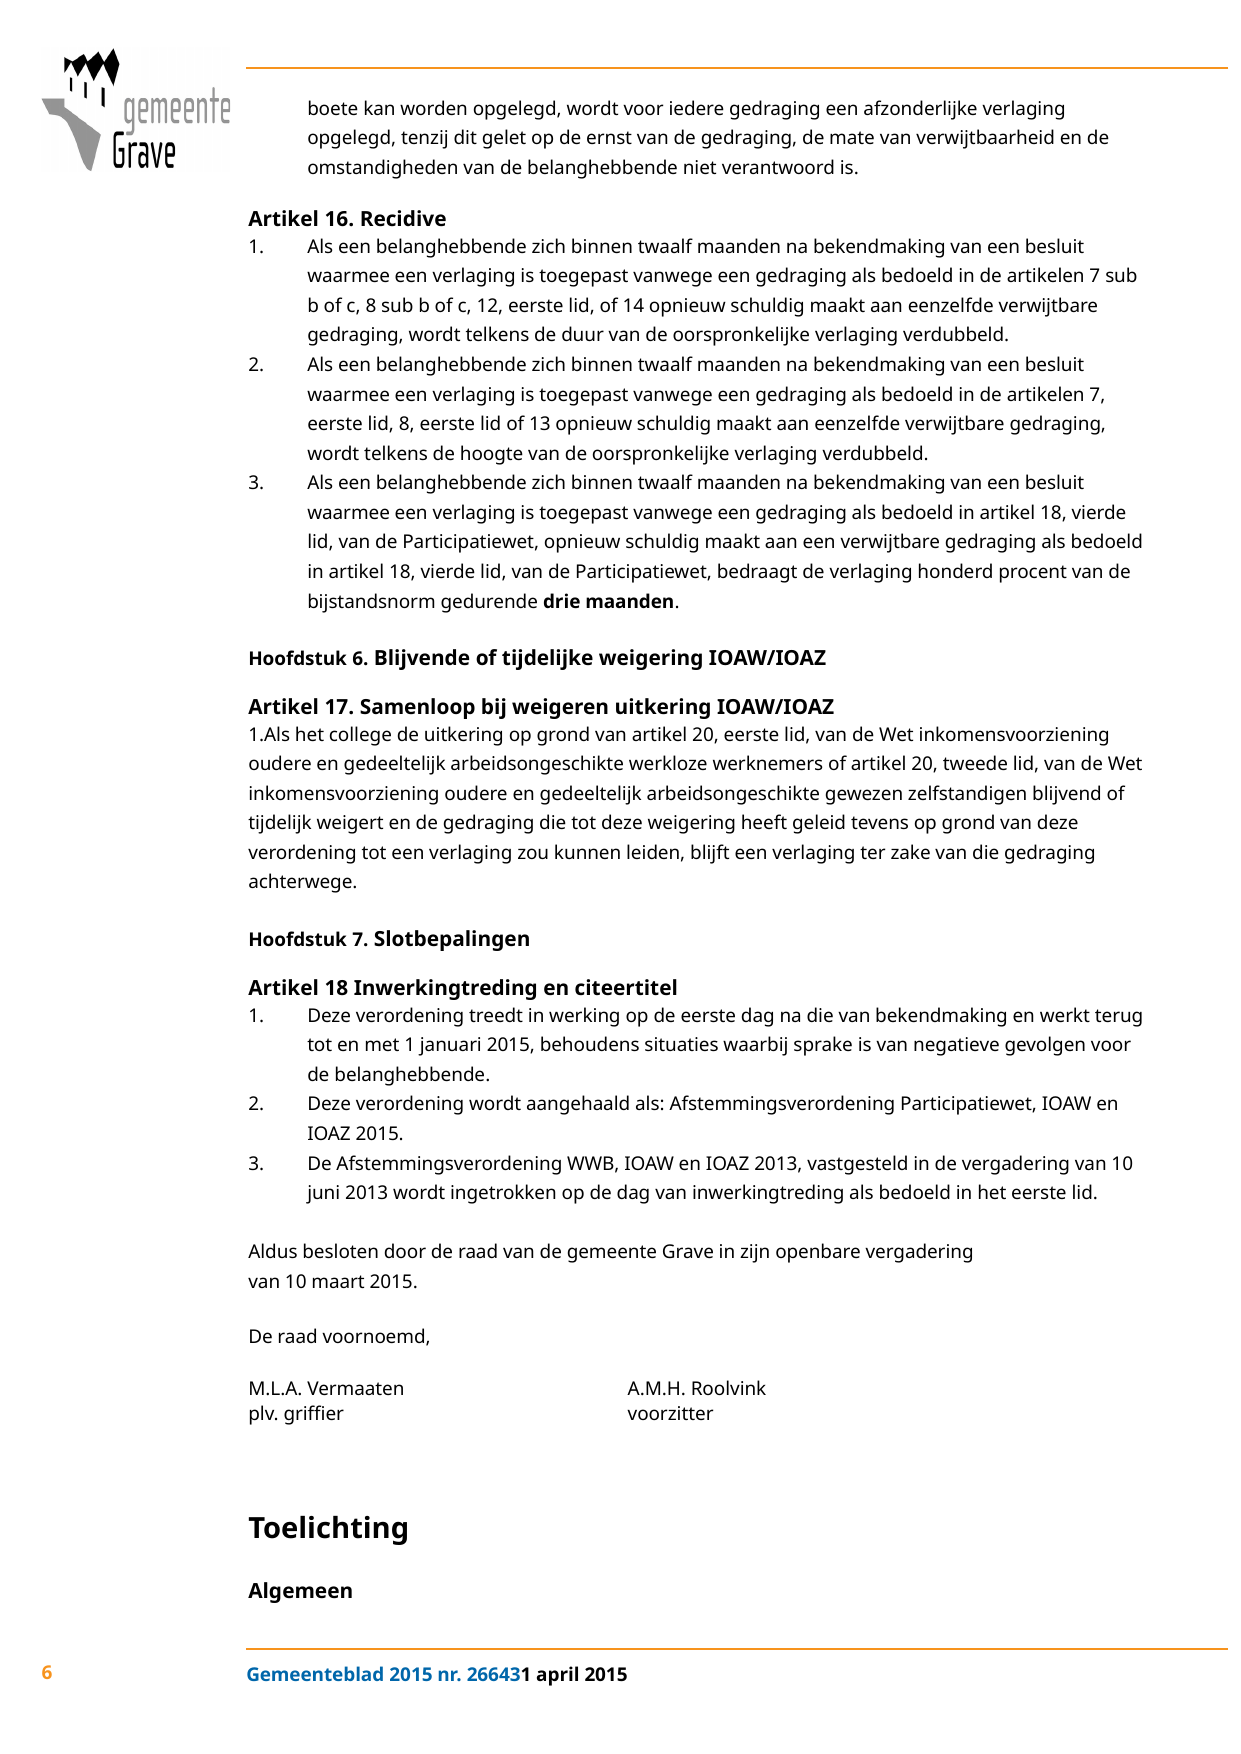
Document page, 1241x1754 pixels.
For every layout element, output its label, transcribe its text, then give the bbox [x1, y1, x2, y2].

table_cell voorzitter [628, 1401, 1152, 1456]
table_cell M.L.A. Vermaaten [248, 1375, 627, 1401]
table_cell A.M.H. Roolvink [628, 1375, 1152, 1401]
text Artikel 18 Inwerkingtreding en citeertitel [248, 973, 1152, 1002]
text Hoofdstuk 7. Slotbepalingen [248, 924, 1152, 952]
list Deze verordening wordt aangehaald als: Afstemmingsverordening Participatiewet, IOAW en IOAZ 2015. [248, 1091, 1152, 1146]
text 1.Als het college de uitkering op grond van artikel 20, eerste lid, van de Wet inkomensvoorziening oudere en gedeeltelijk arbeidsongeschikte werkloze werknemers of artikel 20, tweede lid, van de Wet inkomensvoorziening oudere en gedeeltelijk arbeidsongeschikte gewezen zelfstandigen blijvend of tijdelijk weigert en de gedraging die tot deze weigering heeft geleid tevens op grond van deze verordening tot een verlaging zou kunnen leiden, blijft een verlaging ter zake van die gedraging achterwege. [248, 721, 1152, 894]
picture [41, 47, 231, 172]
list Als een belanghebbende zich binnen twaalf maanden na bekendmaking van een besluit waarmee een verlaging is toegepast vanwege een gedraging als bedoeld in de artikelen 7, eerste lid, 8, eerste lid of 13 opnieuw schuldig maakt aan eenzelfde verwijtbare gedraging, wordt telkens de hoogte van de oorspronkelijke verlaging verdubbeld. [248, 351, 1152, 466]
table_cell [248, 1349, 627, 1375]
list boete kan worden opgelegd, wordt voor iedere gedraging een afzonderlijke verlaging opgelegd, tenzij dit gelet op de ernst van de gedraging, de mate van verwijtbaarheid en de omstandigheden van de belanghebbende niet verantwoord is. [248, 95, 1152, 180]
list Als een belanghebbende zich binnen twaalf maanden na bekendmaking van een besluit waarmee een verlaging is toegepast vanwege een gedraging als bedoeld in de artikelen 7 sub b of c, 8 sub b of c, 12, eerste lid, of 14 opnieuw schuldig maakt aan eenzelfde verwijtbare gedraging, wordt telkens de duur van de oorspronkelijke verlaging verdubbeld. [248, 233, 1152, 347]
list Als een belanghebbende zich binnen twaalf maanden na bekendmaking van een besluit waarmee een verlaging is toegepast vanwege een gedraging als bedoeld in artikel 18, vierde lid, van de Participatiewet, opnieuw schuldig maakt aan een verwijtbare gedraging als bedoeld in artikel 18, vierde lid, van de Participatiewet, bedraagt de verlaging honderd procent van de bijstandsnorm gedurende drie maanden. [248, 469, 1152, 613]
table_cell plv. griffier [248, 1401, 627, 1456]
list Deze verordening treedt in werking op de eerste dag na die van bekendmaking en werkt terug tot en met 1 januari 2015, behoudens situaties waarbij sprake is van negatieve gevolgen voor de belanghebbende. [248, 1002, 1152, 1087]
text Algemeen [248, 1576, 1152, 1604]
text van 10 maart 2015. [248, 1268, 1152, 1294]
table_cell [628, 1349, 1152, 1375]
table_header De raad voornoemd, [248, 1323, 627, 1349]
text Artikel 16. Recidive [248, 204, 1152, 233]
text Toelichting [248, 1507, 1152, 1547]
table_header [628, 1323, 1152, 1349]
text Hoofdstuk 6. Blijvende of tijdelijke weigering IOAW/IOAZ [248, 643, 1152, 672]
text Aldus besloten door de raad van de gemeente Grave in zijn openbare vergadering [248, 1238, 1152, 1264]
list De Afstemmingsverordening WWB, IOAW en IOAZ 2013, vastgesteld in de vergadering van 10 juni 2013 wordt ingetrokken op de dag van inwerkingtreding als bedoeld in het eerste lid. [248, 1150, 1152, 1205]
text Artikel 17. Samenloop bij weigeren uitkering IOAW/IOAZ [248, 692, 1152, 721]
